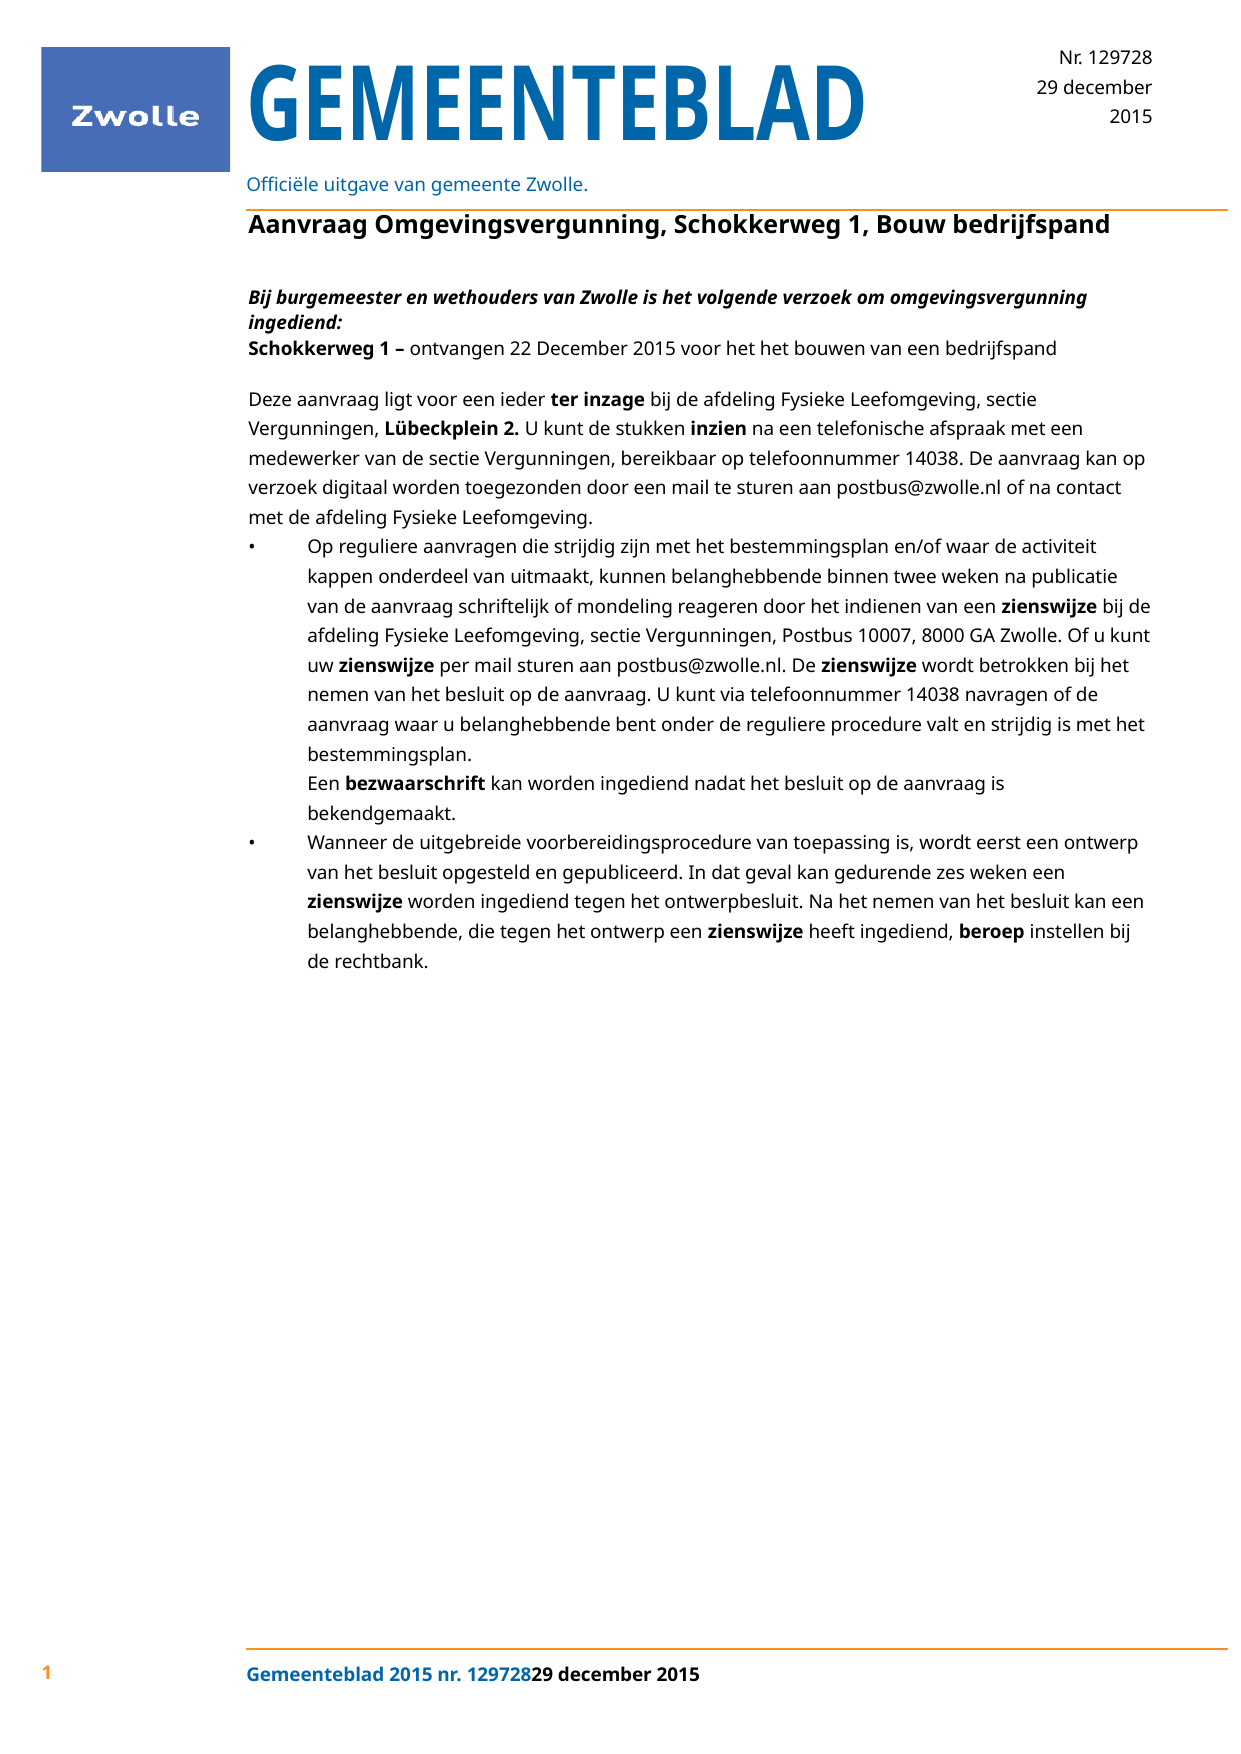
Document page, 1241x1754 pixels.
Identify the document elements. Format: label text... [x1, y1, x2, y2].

picture [41, 47, 231, 172]
text Deze aanvraag ligt voor een ieder ter inzage bij de afdeling Fysieke Leefomgeving, sectie Vergunningen, Lübeckplein 2. U kunt de stukken inzien na een telefonische afspraak met een medewerker van de sectie Vergunningen, bereikbaar op telefoonnummer 14038. De aanvraag kan op verzoek digitaal worden toegezonden door een mail te sturen aan postbus@zwolle.nl of na contact met de afdeling Fysieke Leefomgeving. [248, 386, 1152, 530]
list Wanneer de uitgebreide voorbereidingsprocedure van toepassing is, wordt eerst een ontwerp van het besluit opgesteld en gepubliceerd. In dat geval kan gedurende zes weken een zienswijze worden ingediend tegen het ontwerpbesluit. Na het nemen van het besluit kan een belanghebbende, die tegen het ontwerp een zienswijze heeft ingediend, beroep instellen bij de rechtbank. [248, 829, 1152, 973]
text Schokkerweg 1 – ontvangen 22 December 2015 voor het het bouwen van een bedrijfspand [248, 335, 1152, 361]
list Op reguliere aanvragen die strijdig zijn met het bestemmingsplan en/of waar de activiteit kappen onderdeel van uitmaakt, kunnen belanghebbende binnen twee weken na publicatie van de aanvraag schriftelijk of mondeling reageren door het indienen van een zienswijze bij de afdeling Fysieke Leefomgeving, sectie Vergunningen, Postbus 10007, 8000 GA Zwolle. Of u kunt uw zienswijze per mail sturen aan postbus@zwolle.nl. De zienswijze wordt betrokken bij het nemen van het besluit op de aanvraag. U kunt via telefoonnummer 14038 navragen of de aanvraag waar u belanghebbende bent onder de reguliere procedure valt en strijdig is met het bestemmingsplan. [248, 534, 1152, 766]
list Een bezwaarschrift kan worden ingediend nadat het besluit op de aanvraag is bekendgemaakt. [248, 770, 1152, 826]
text Bij burgemeester en wethouders van Zwolle is het volgende verzoek om omgevingsvergunning ingediend: [248, 284, 1152, 335]
text Aanvraag Omgevingsvergunning, Schokkerweg 1, Bouw bedrijfspand [248, 211, 1152, 241]
